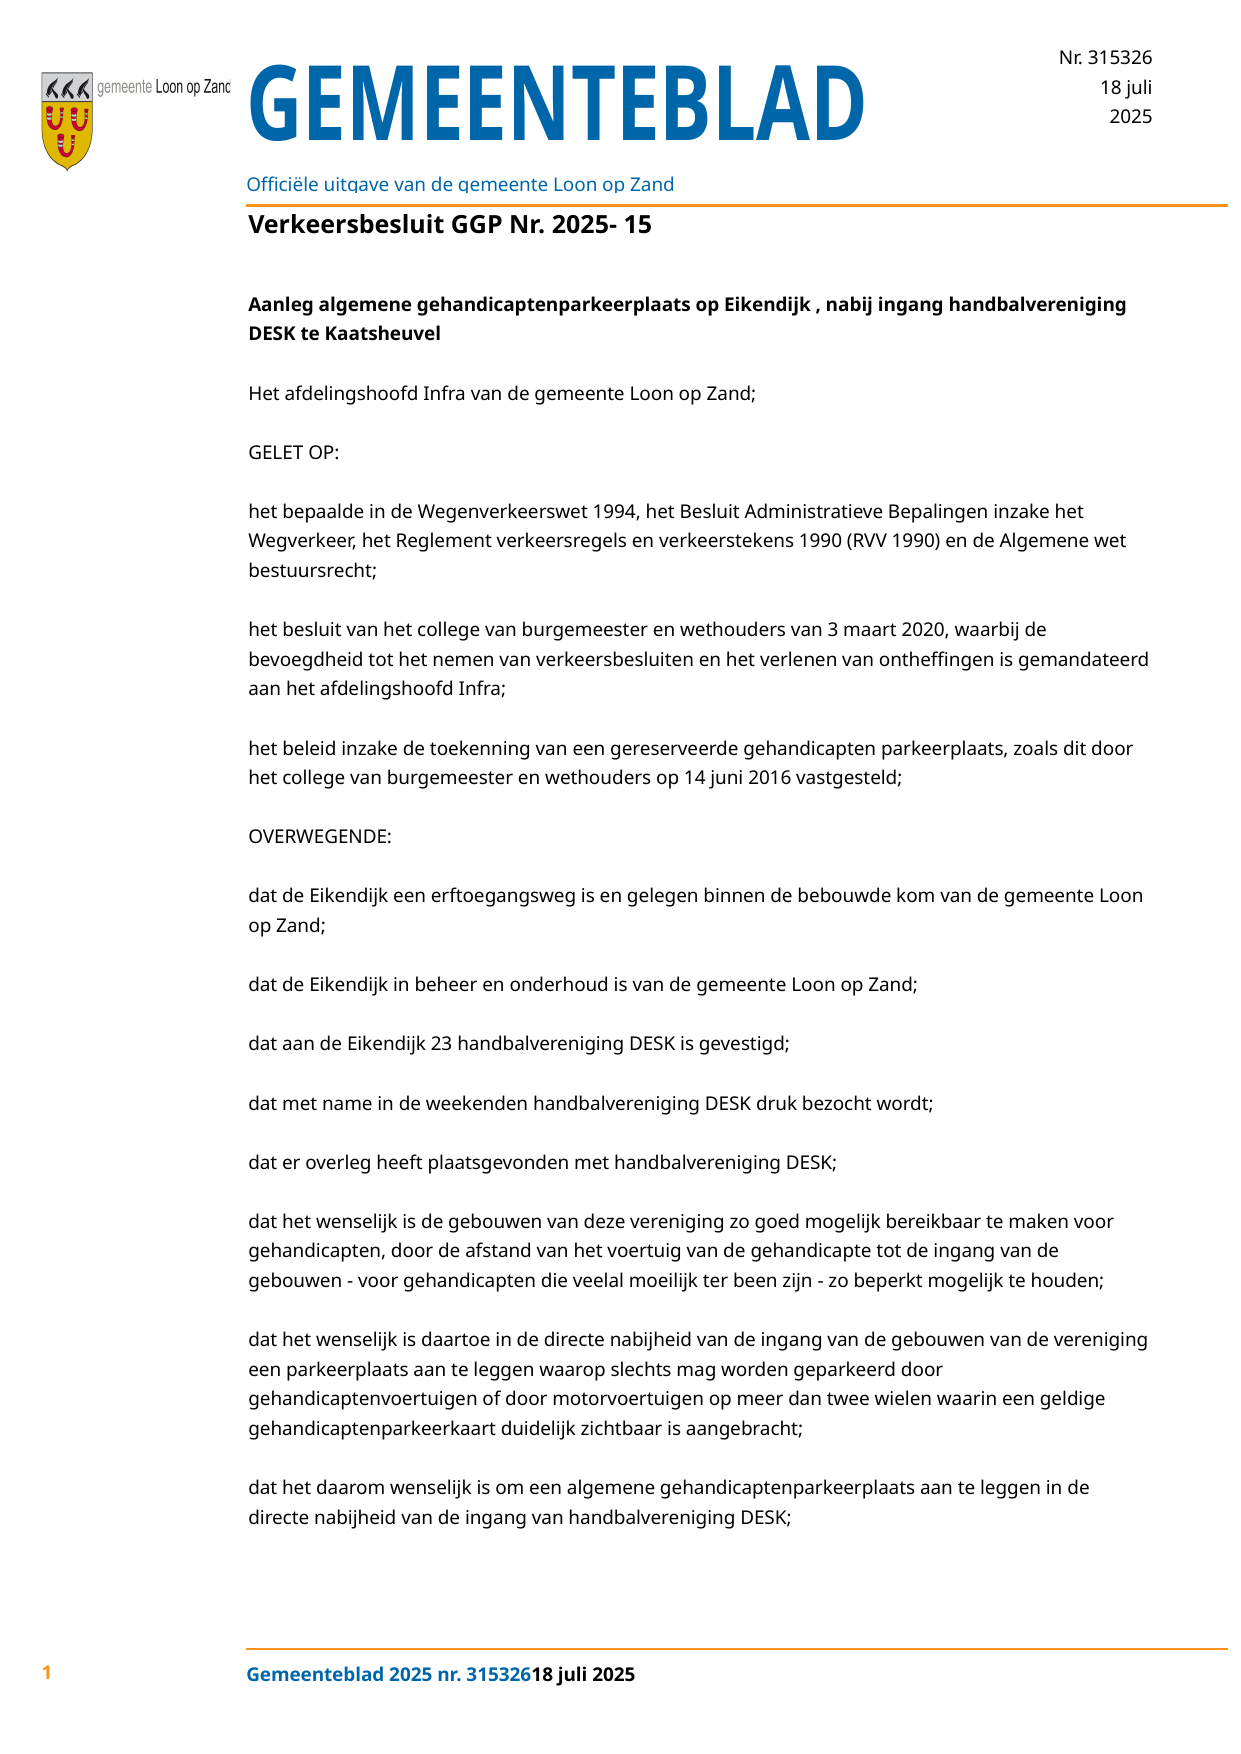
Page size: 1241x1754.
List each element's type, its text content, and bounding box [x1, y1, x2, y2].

text dat de Eikendijk in beheer en onderhoud is van de gemeente Loon op Zand; [248, 971, 1152, 997]
text dat het daarom wenselijk is om een algemene gehandicaptenparkeerplaats aan te leggen in de directe nabijheid van de ingang van handbalvereniging DESK; [248, 1474, 1152, 1530]
text dat het wenselijk is de gebouwen van deze vereniging zo goed mogelijk bereikbaar te maken voor gehandicapten, door de afstand van het voertuig van de gehandicapte tot de ingang van de gebouwen - voor gehandicapten die veelal moeilijk ter been zijn - zo beperkt mogelijk te houden; [248, 1208, 1152, 1293]
text dat aan de Eikendijk 23 handbalvereniging DESK is gevestigd; [248, 1031, 1152, 1056]
text OVERWEGENDE: [248, 823, 1152, 849]
text het bepaalde in de Wegenverkeerswet 1994, het Besluit Administratieve Bepalingen inzake het Wegverkeer, het Reglement verkeersregels en verkeerstekens 1990 (RVV 1990) en de Algemene wet bestuursrecht; [248, 498, 1152, 583]
text het beleid inzake de toekenning van een gereserveerde gehandicapten parkeerplaats, zoals dit door het college van burgemeester en wethouders op 14 juni 2016 vastgesteld; [248, 735, 1152, 790]
text dat het wenselijk is daartoe in de directe nabijheid van de ingang van de gebouwen van de vereniging een parkeerplaats aan te leggen waarop slechts mag worden geparkeerd door gehandicaptenvoertuigen of door motorvoertuigen op meer dan twee wielen waarin een geldige gehandicaptenparkeerkaart duidelijk zichtbaar is aangebracht; [248, 1326, 1152, 1441]
picture [41, 47, 231, 172]
text Het afdelingshoofd Infra van de gemeente Loon op Zand; [248, 380, 1152, 406]
text dat er overleg heeft plaatsgevonden met handbalvereniging DESK; [248, 1149, 1152, 1175]
text dat met name in de weekenden handbalvereniging DESK druk bezocht wordt; [248, 1090, 1152, 1116]
text het besluit van het college van burgemeester en wethouders van 3 maart 2020, waarbij de bevoegdheid tot het nemen van verkeersbesluiten en het verlenen van ontheffingen is gemandateerd aan het afdelingshoofd Infra; [248, 616, 1152, 701]
text Aanleg algemene gehandicaptenparkeerplaats op Eikendijk , nabij ingang handbalvereniging DESK te Kaatsheuvel [248, 291, 1152, 346]
text GELET OP: [248, 439, 1152, 465]
text dat de Eikendijk een erftoegangsweg is en gelegen binnen de bebouwde kom van de gemeente Loon op Zand; [248, 883, 1152, 938]
text Verkeersbesluit GGP Nr. 2025- 15 [248, 207, 1152, 241]
